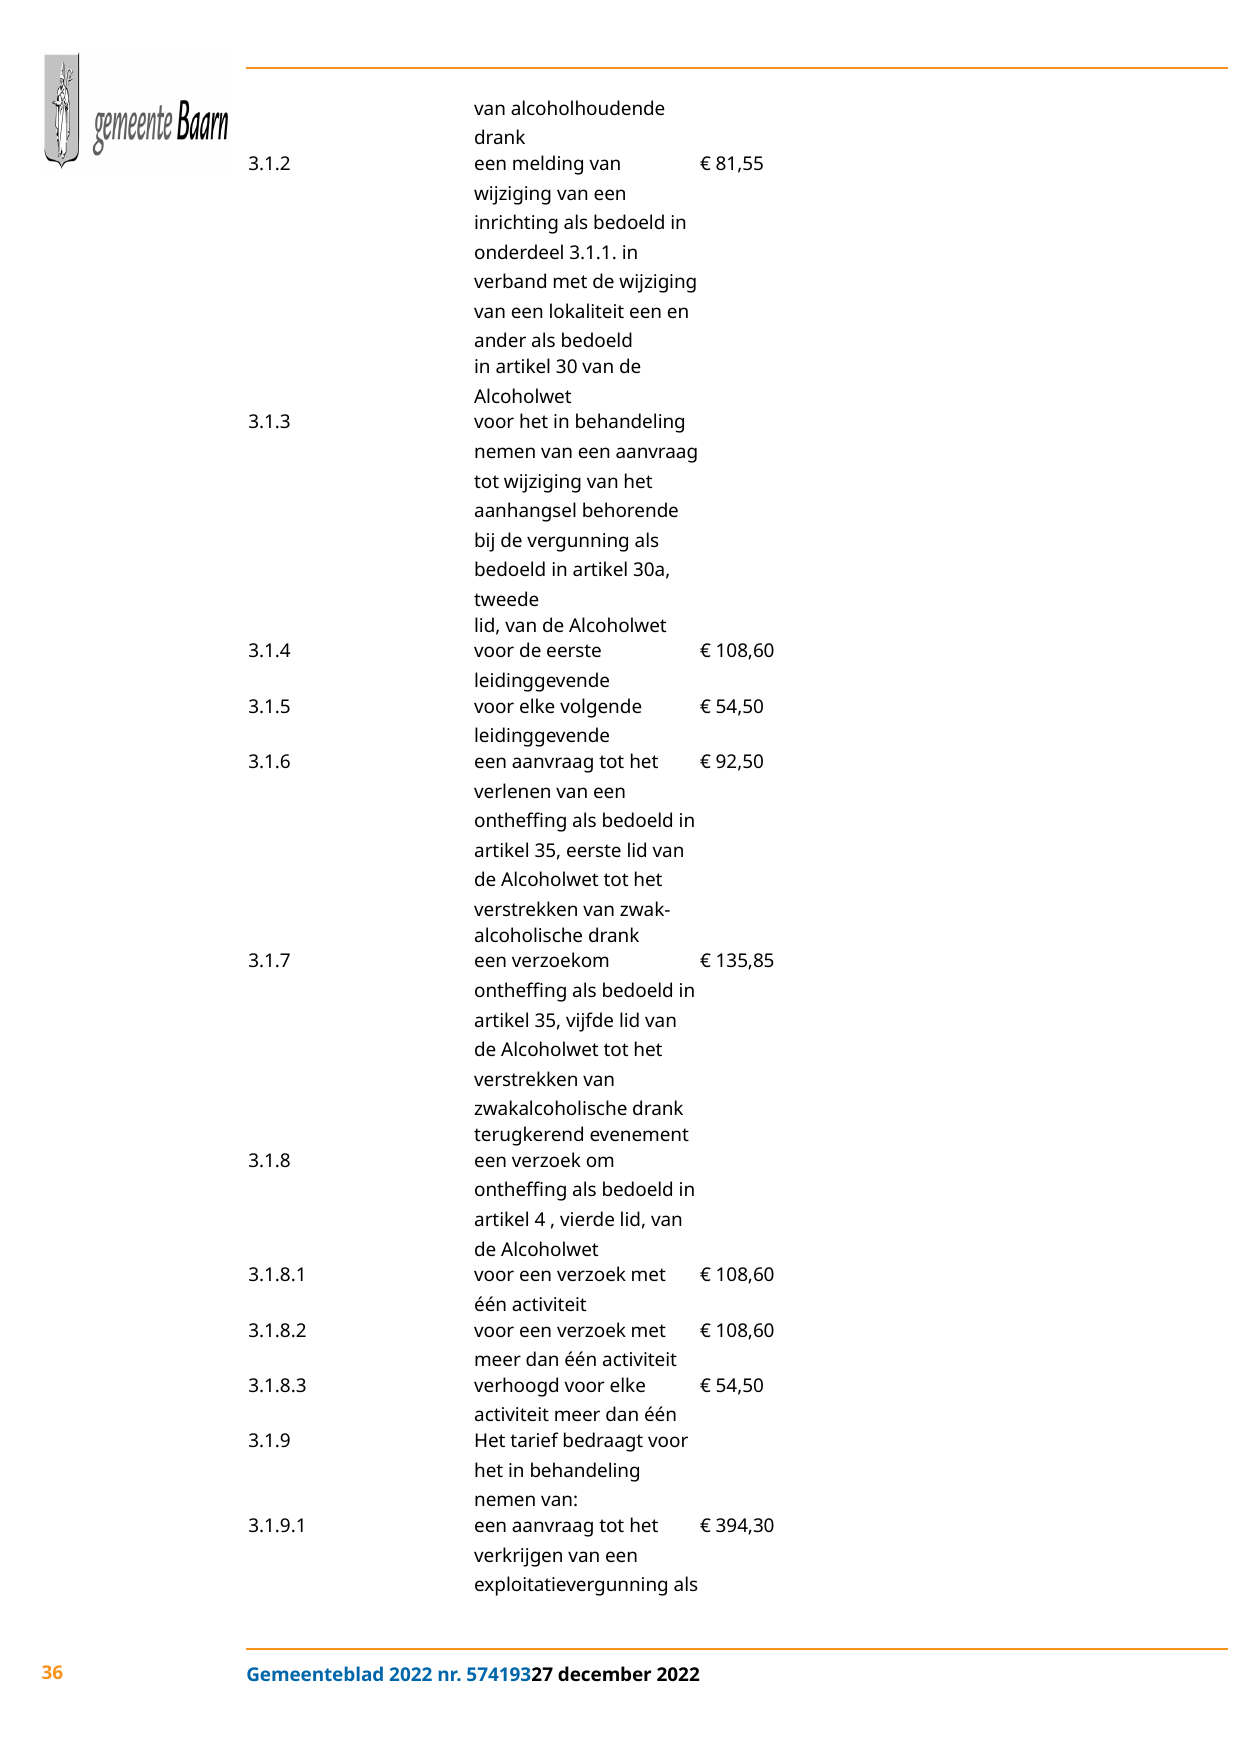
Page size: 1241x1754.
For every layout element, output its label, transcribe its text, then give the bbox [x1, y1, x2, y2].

table_cell 3.1.8 [248, 1147, 474, 1261]
table_cell € 81,55 [700, 150, 926, 353]
table_cell [926, 922, 1152, 948]
table_cell [700, 1428, 926, 1512]
picture [41, 47, 231, 172]
table_cell een aanvraag tot het verkrijgen van een exploitatievergunning als [474, 1512, 700, 1597]
table_cell 3.1.9.1 [248, 1512, 474, 1597]
table_cell voor de eerste leidinggevende [474, 638, 700, 693]
table_cell terugkerend evenement [474, 1121, 700, 1147]
table_cell [926, 150, 1152, 353]
table_cell [700, 922, 926, 948]
table_cell een aanvraag tot het verlenen van een ontheffing als bedoeld in artikel 35, eerste lid van de Alcoholwet tot het verstrekken van zwak- [474, 748, 700, 922]
table_cell verhoogd voor elke activiteit meer dan één [474, 1372, 700, 1427]
table_cell [700, 1147, 926, 1261]
table_cell een melding van wijziging van een inrichting als bedoeld in onderdeel 3.1.1. in verband met de wijziging van een lokaliteit een en ander als bedoeld [474, 150, 700, 353]
table_cell [248, 612, 474, 638]
table_cell € 92,50 [700, 748, 926, 922]
table_cell [248, 353, 474, 409]
table_cell [248, 95, 474, 150]
table_cell [700, 353, 926, 409]
table_cell 3.1.6 [248, 748, 474, 922]
table_cell 3.1.7 [248, 948, 474, 1121]
table_cell [926, 1428, 1152, 1512]
table_cell [926, 1121, 1152, 1147]
table_cell 3.1.8.1 [248, 1261, 474, 1317]
table_cell [926, 409, 1152, 612]
table_cell 3.1.8.3 [248, 1372, 474, 1427]
table_cell voor een verzoek met één activiteit [474, 1261, 700, 1317]
table_cell [926, 1261, 1152, 1317]
table_cell [926, 1147, 1152, 1261]
table_cell voor elke volgende leidinggevende [474, 693, 700, 748]
table_cell [926, 1372, 1152, 1427]
table_cell in artikel 30 van de Alcoholwet [474, 353, 700, 409]
table_cell [926, 1317, 1152, 1372]
table_cell alcoholische drank [474, 922, 700, 948]
table_cell € 108,60 [700, 638, 926, 693]
table_cell [926, 693, 1152, 748]
table_cell [248, 1121, 474, 1147]
table_cell € 135,85 [700, 948, 926, 1121]
table_cell [926, 948, 1152, 1121]
table_cell € 54,50 [700, 1372, 926, 1427]
table_cell € 108,60 [700, 1317, 926, 1372]
table_cell € 394,30 [700, 1512, 926, 1597]
table_cell lid, van de Alcoholwet [474, 612, 700, 638]
table_cell € 54,50 [700, 693, 926, 748]
table_cell voor een verzoek met meer dan één activiteit [474, 1317, 700, 1372]
table_cell [700, 612, 926, 638]
table_cell Het tarief bedraagt voor het in behandeling nemen van: [474, 1428, 700, 1512]
table_cell [700, 1121, 926, 1147]
table_cell een verzoekom ontheffing als bedoeld in artikel 35, vijfde lid van de Alcoholwet tot het verstrekken van zwakalcoholische drank [474, 948, 700, 1121]
table_cell 3.1.4 [248, 638, 474, 693]
table_cell [926, 353, 1152, 409]
table_cell 3.1.8.2 [248, 1317, 474, 1372]
table_cell [926, 95, 1152, 150]
table_cell 3.1.3 [248, 409, 474, 612]
table_cell voor het in behandeling nemen van een aanvraag tot wijziging van het aanhangsel behorende bij de vergunning als bedoeld in artikel 30a, tweede [474, 409, 700, 612]
table_cell 3.1.9 [248, 1428, 474, 1512]
table_cell [926, 638, 1152, 693]
table_cell [700, 95, 926, 150]
table_cell [248, 922, 474, 948]
table_cell 3.1.5 [248, 693, 474, 748]
table_cell van alcoholhoudende drank [474, 95, 700, 150]
table_cell 3.1.2 [248, 150, 474, 353]
table_cell [926, 612, 1152, 638]
table_cell een verzoek om ontheffing als bedoeld in artikel 4 , vierde lid, van de Alcoholwet [474, 1147, 700, 1261]
table_cell [700, 409, 926, 612]
table_cell [926, 748, 1152, 922]
table_cell € 108,60 [700, 1261, 926, 1317]
table_cell [926, 1512, 1152, 1597]
